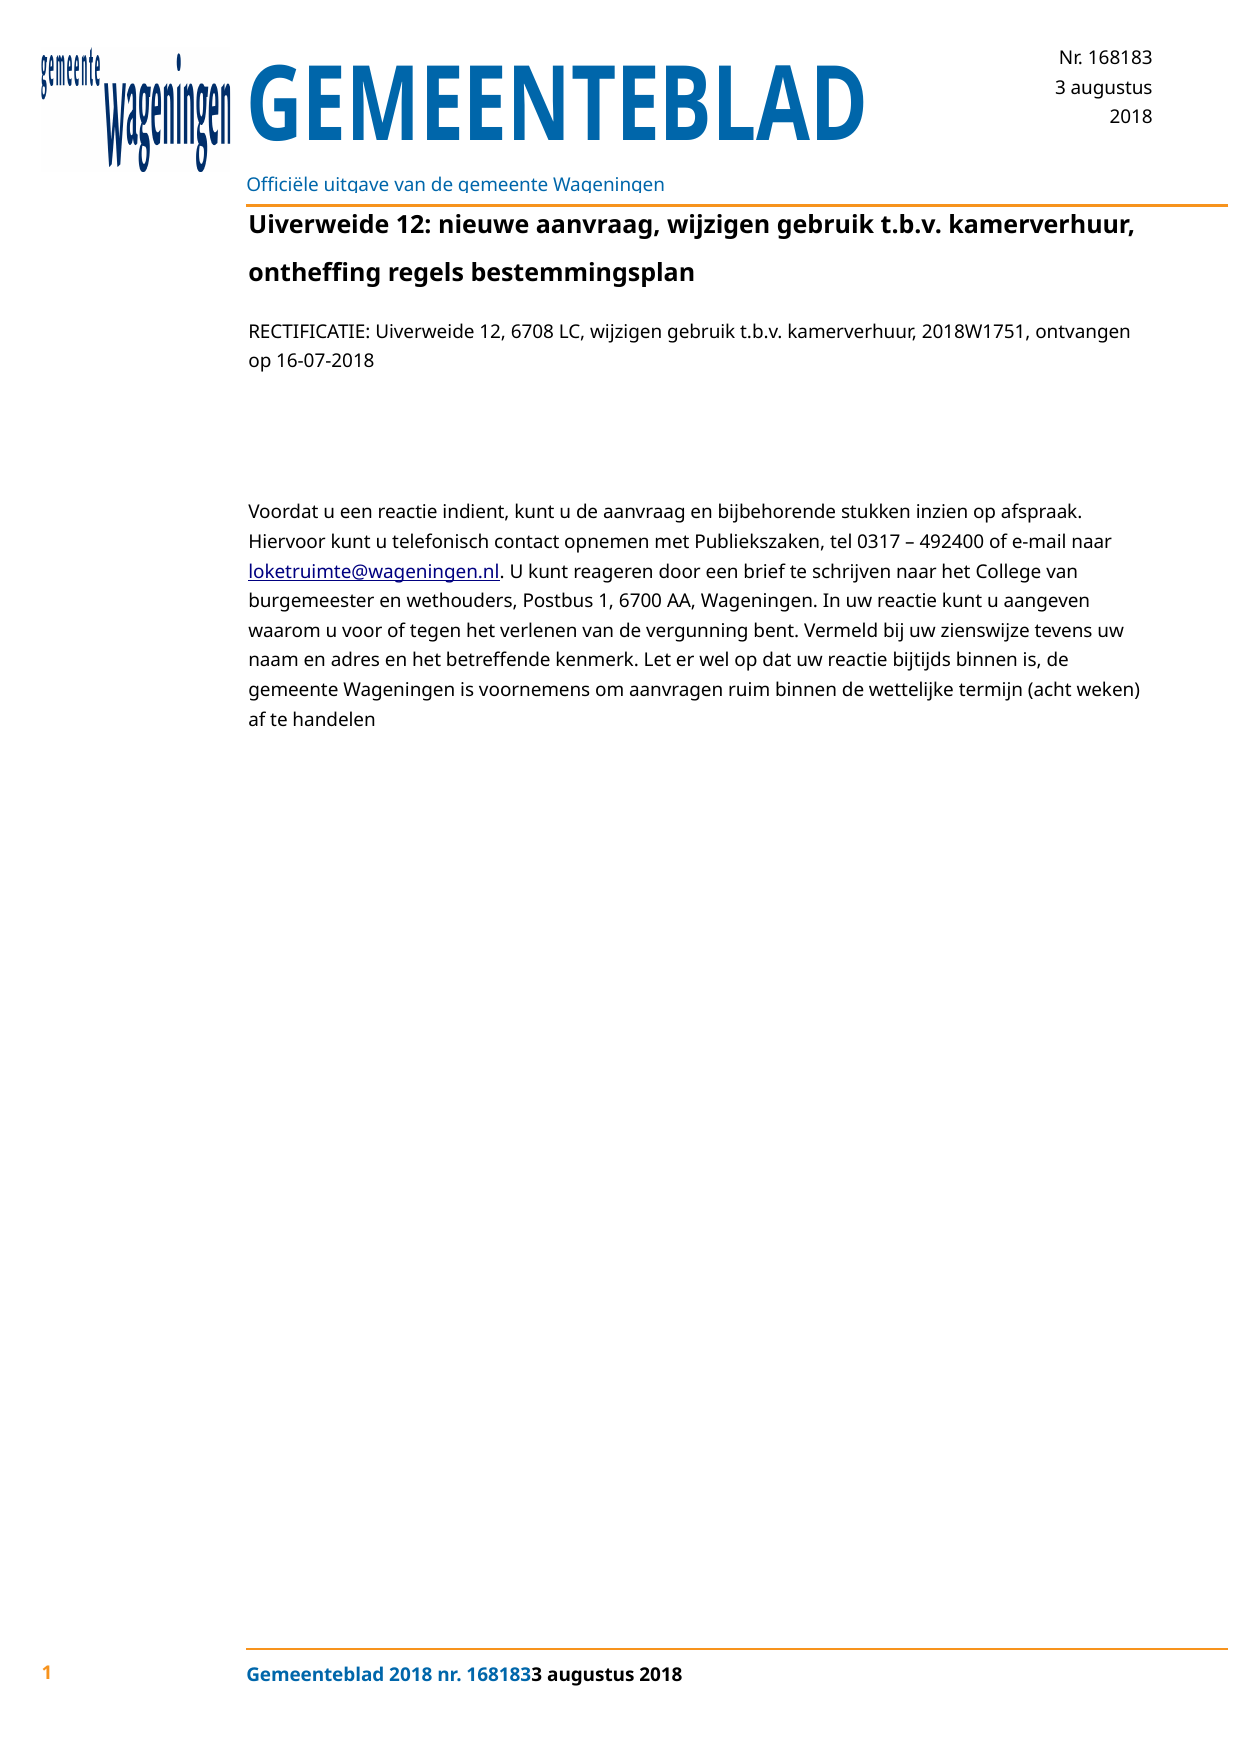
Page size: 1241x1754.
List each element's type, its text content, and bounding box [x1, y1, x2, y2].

picture [41, 47, 231, 172]
text Uiverweide 12: nieuwe aanvraag, wijzigen gebruik t.b.v. kamerverhuur, ontheffing regels bestemmingsplan [248, 207, 1152, 288]
text Voordat u een reactie indient, kunt u de aanvraag en bijbehorende stukken inzien op afspraak. Hiervoor kunt u telefonisch contact opnemen met Publiekszaken, tel 0317 – 492400 of e-mail naar loketruimte@wageningen.nl. U kunt reageren door een brief te schrijven naar het College van burgemeester en wethouders, Postbus 1, 6700 AA, Wageningen. In uw reactie kunt u aangeven waarom u voor of tegen het verlenen van de vergunning bent. Vermeld bij uw zienswijze tevens uw naam en adres en het betreffende kenmerk. Let er wel op dat uw reactie bijtijds binnen is, de gemeente Wageningen is voornemens om aanvragen ruim binnen de wettelijke termijn (acht weken) af te handelen [248, 499, 1152, 732]
text RECTIFICATIE: Uiverweide 12, 6708 LC, wijzigen gebruik t.b.v. kamerverhuur, 2018W1751, ontvangen op 16-07-2018 [248, 318, 1152, 373]
